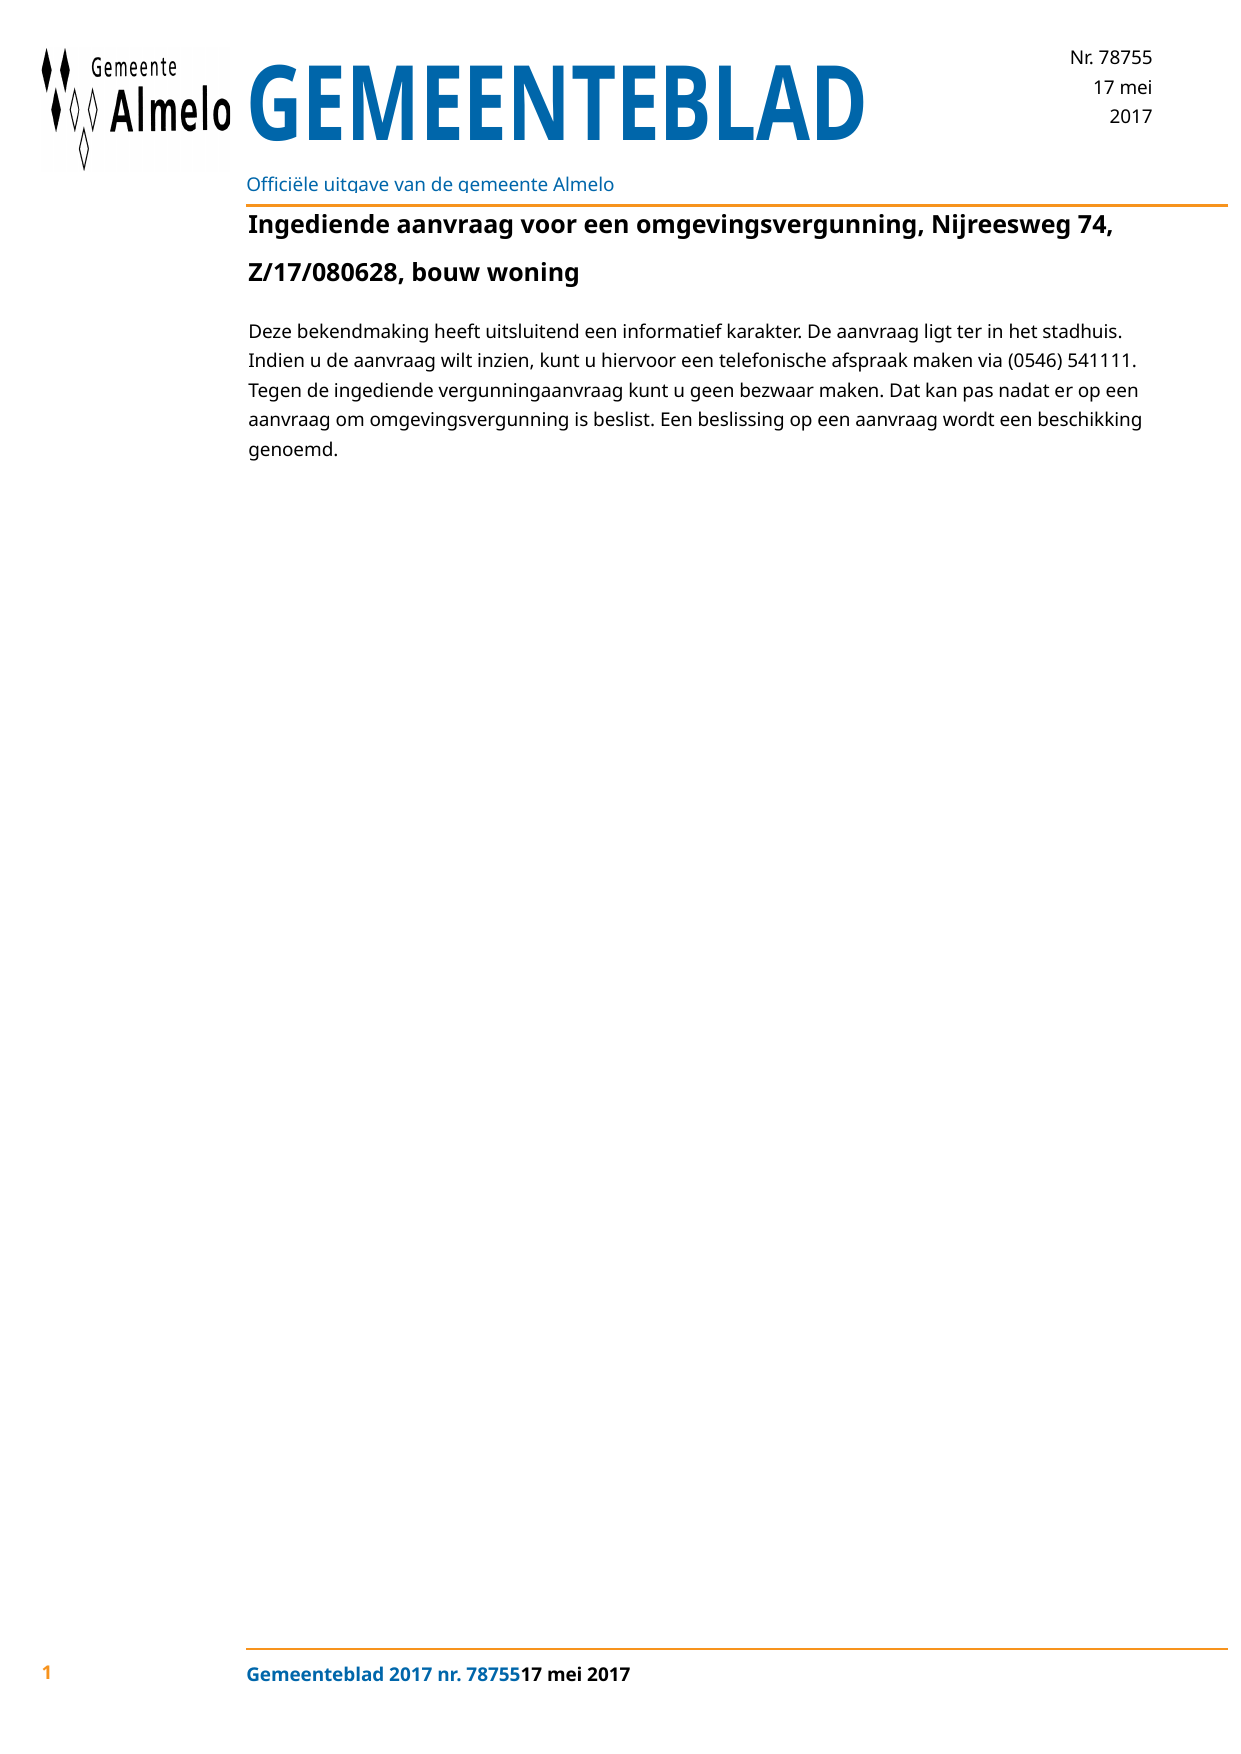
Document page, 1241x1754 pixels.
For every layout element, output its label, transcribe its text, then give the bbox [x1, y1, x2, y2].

picture [41, 47, 231, 172]
text Ingediende aanvraag voor een omgevingsvergunning, Nijreesweg 74, Z/17/080628, bouw woning [248, 207, 1152, 288]
text Deze bekendmaking heeft uitsluitend een informatief karakter. De aanvraag ligt ter in het stadhuis. Indien u de aanvraag wilt inzien, kunt u hiervoor een telefonische afspraak maken via (0546) 541111. Tegen de ingediende vergunningaanvraag kunt u geen bezwaar maken. Dat kan pas nadat er op een aanvraag om omgevingsvergunning is beslist. Een beslissing op een aanvraag wordt een beschikking genoemd. [248, 318, 1152, 462]
